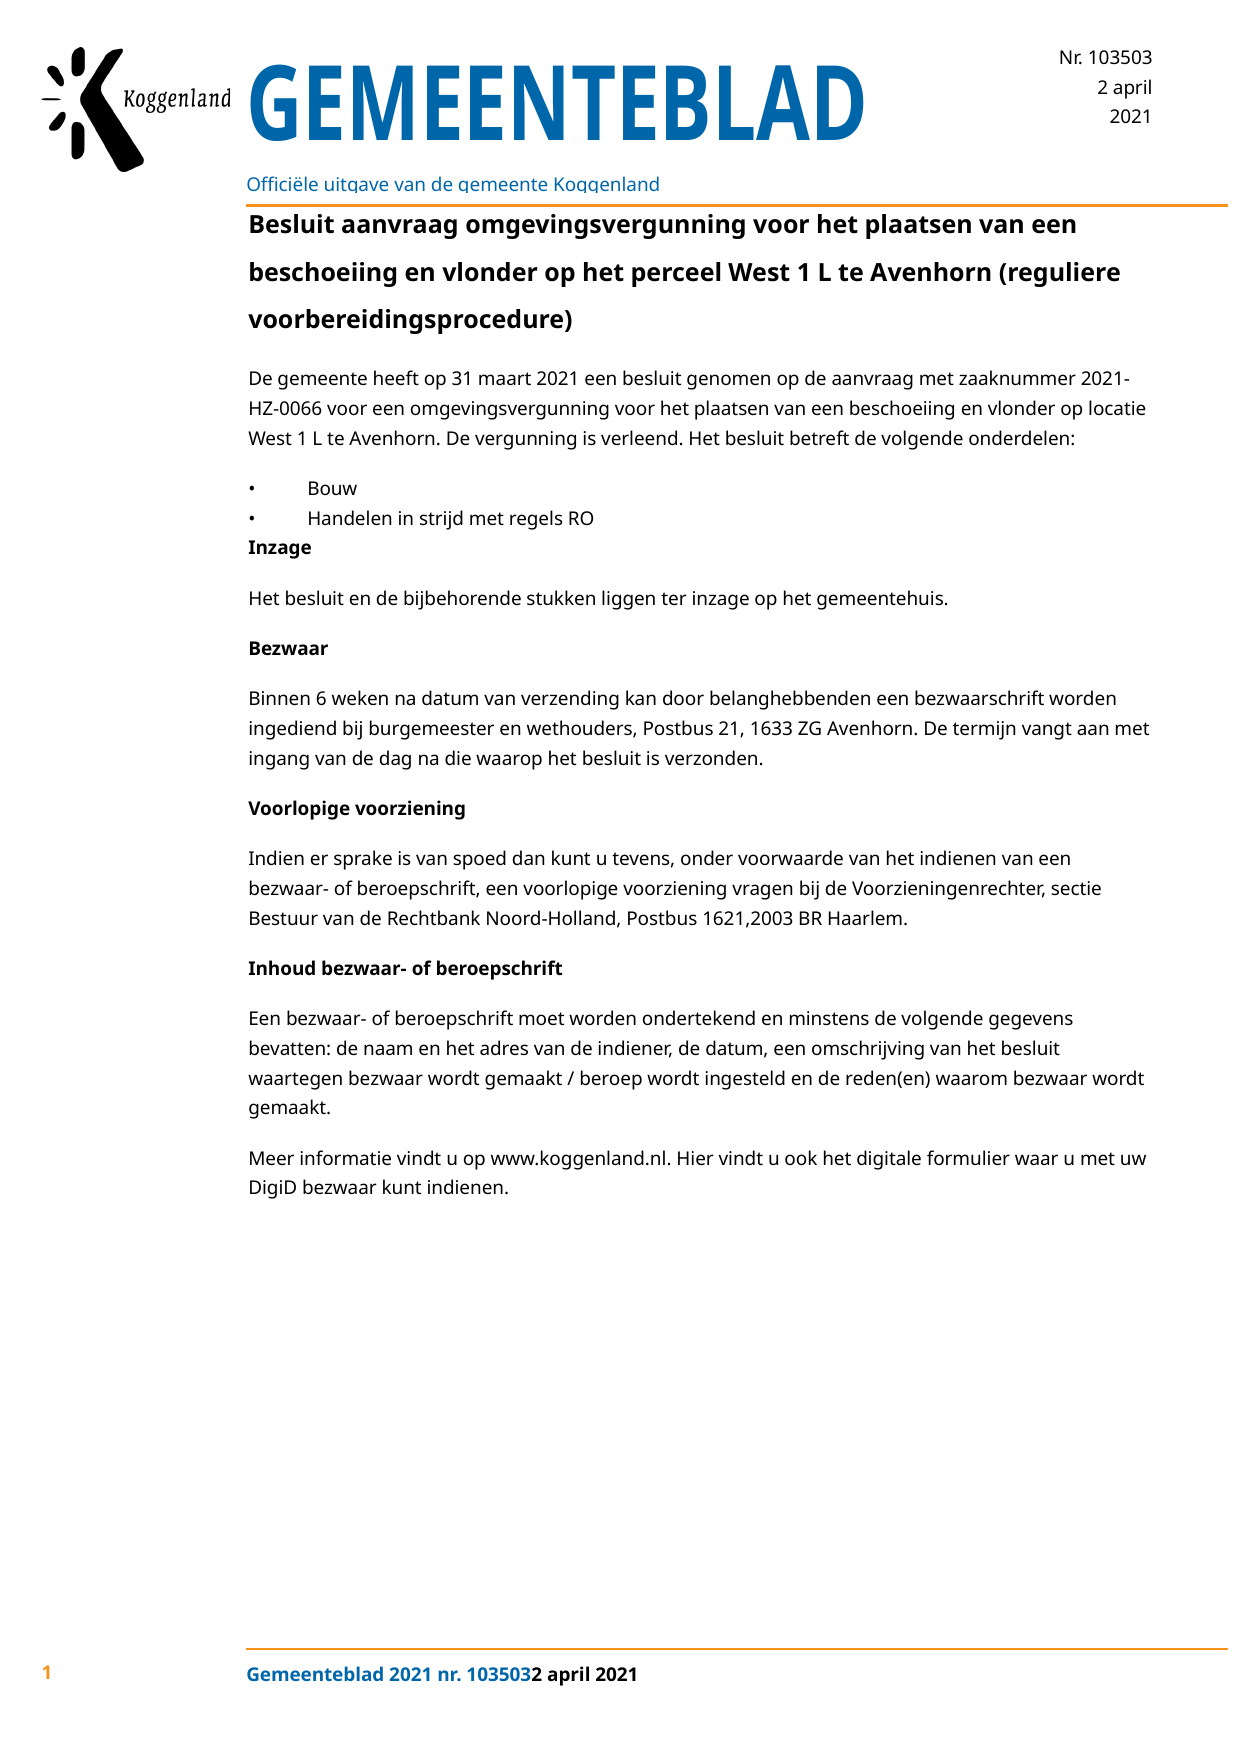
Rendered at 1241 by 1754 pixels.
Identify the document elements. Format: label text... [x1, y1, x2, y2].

text Binnen 6 weken na datum van verzending kan door belanghebbenden een bezwaarschrift worden ingediend bij burgemeester en wethouders, Postbus 21, 1633 ZG Avenhorn. De termijn vangt aan met ingang van de dag na die waarop het besluit is verzonden. [248, 686, 1152, 770]
list Handelen in strijd met regels RO [248, 505, 1152, 530]
text Een bezwaar- of beroepschrift moet worden ondertekend en minstens de volgende gegevens bevatten: de naam en het adres van de indiener, de datum, een omschrijving van het besluit waartegen bezwaar wordt gemaakt / beroep wordt ingesteld en de reden(en) waarom bezwaar wordt gemaakt. [248, 1006, 1152, 1120]
text Indien er sprake is van spoed dan kunt u tevens, onder voorwaarde van het indienen van een bezwaar- of beroepschrift, een voorlopige voorziening vragen bij de Voorzieningenrechter, sectie Bestuur van de Rechtbank Noord-Holland, Postbus 1621,2003 BR Haarlem. [248, 846, 1152, 930]
text Inzage [248, 534, 1152, 560]
text Meer informatie vindt u op www.koggenland.nl. Hier vindt u ook het digitale formulier waar u met uw DigiD bezwaar kunt indienen. [248, 1145, 1152, 1200]
text Bezwaar [248, 635, 1152, 661]
text Besluit aanvraag omgevingsvergunning voor het plaatsen van een beschoeiing en vlonder op het perceel West 1 L te Avenhorn (reguliere voorbereidingsprocedure) [248, 207, 1152, 336]
list Bouw [248, 475, 1152, 501]
picture [41, 47, 231, 172]
text Het besluit en de bijbehorende stukken liggen ter inzage op het gemeentehuis. [248, 585, 1152, 610]
text De gemeente heeft op 31 maart 2021 een besluit genomen op de aanvraag met zaaknummer 2021-HZ-0066 voor een omgevingsvergunning voor het plaatsen van een beschoeiing en vlonder op locatie West 1 L te Avenhorn. De vergunning is verleend. Het besluit betreft de volgende onderdelen: [248, 366, 1152, 450]
text Voorlopige voorziening [248, 795, 1152, 821]
text Inhoud bezwaar- of beroepschrift [248, 955, 1152, 981]
